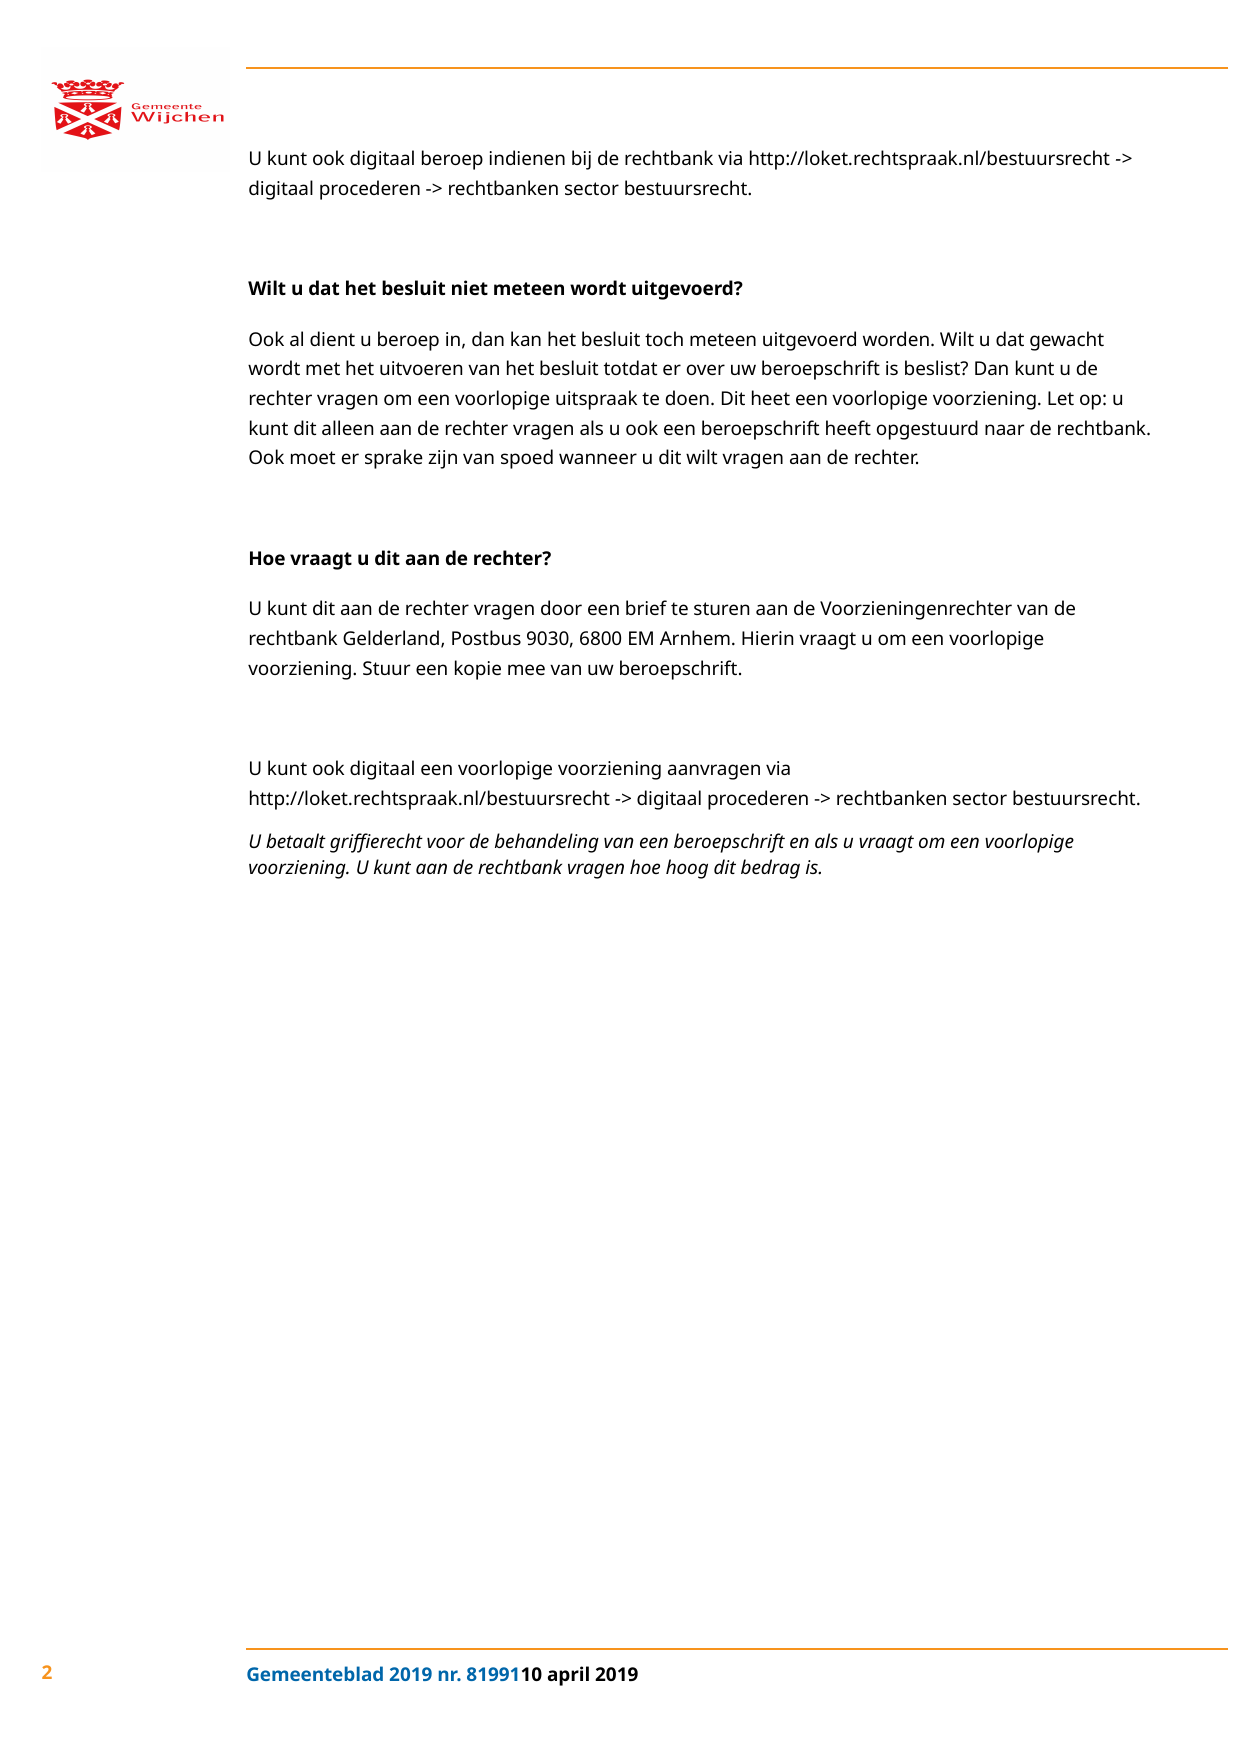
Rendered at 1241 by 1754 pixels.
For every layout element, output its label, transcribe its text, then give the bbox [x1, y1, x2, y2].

text Ook al dient u beroep in, dan kan het besluit toch meteen uitgevoerd worden. Wilt u dat gewacht wordt met het uitvoeren van het besluit totdat er over uw beroepschrift is beslist? Dan kunt u de rechter vragen om een voorlopige uitspraak te doen. Dit heet een voorlopige voorziening. Let op: u kunt dit alleen aan de rechter vragen als u ook een beroepschrift heeft opgestuurd naar de rechtbank. Ook moet er sprake zijn van spoed wanneer u dit wilt vragen aan de rechter. [248, 326, 1152, 470]
text U kunt dit aan de rechter vragen door een brief te sturen aan de Voorzieningenrechter van de rechtbank Gelderland, Postbus 9030, 6800 EM Arnhem. Hierin vraagt u om een voorlopige voorziening. Stuur een kopie mee van uw beroepschrift. [248, 596, 1152, 681]
text Hoe vraagt u dit aan de rechter? [248, 545, 1152, 571]
text U betaalt griffierecht voor de behandeling van een beroepschrift en als u vraagt om een voorlopige voorziening. U kunt aan de rechtbank vragen hoe hoog dit bedrag is. [248, 828, 1152, 880]
picture [41, 47, 231, 172]
text U kunt ook digitaal beroep indienen bij de rechtbank via http://loket.rechtspraak.nl/bestuursrecht -> digitaal procederen -> rechtbanken sector bestuursrecht. [248, 145, 1152, 201]
text Wilt u dat het besluit niet meteen wordt uitgevoerd? [248, 276, 1152, 301]
text U kunt ook digitaal een voorlopige voorziening aanvragen via http://loket.rechtspraak.nl/bestuursrecht -> digitaal procederen -> rechtbanken sector bestuursrecht. [248, 756, 1152, 811]
